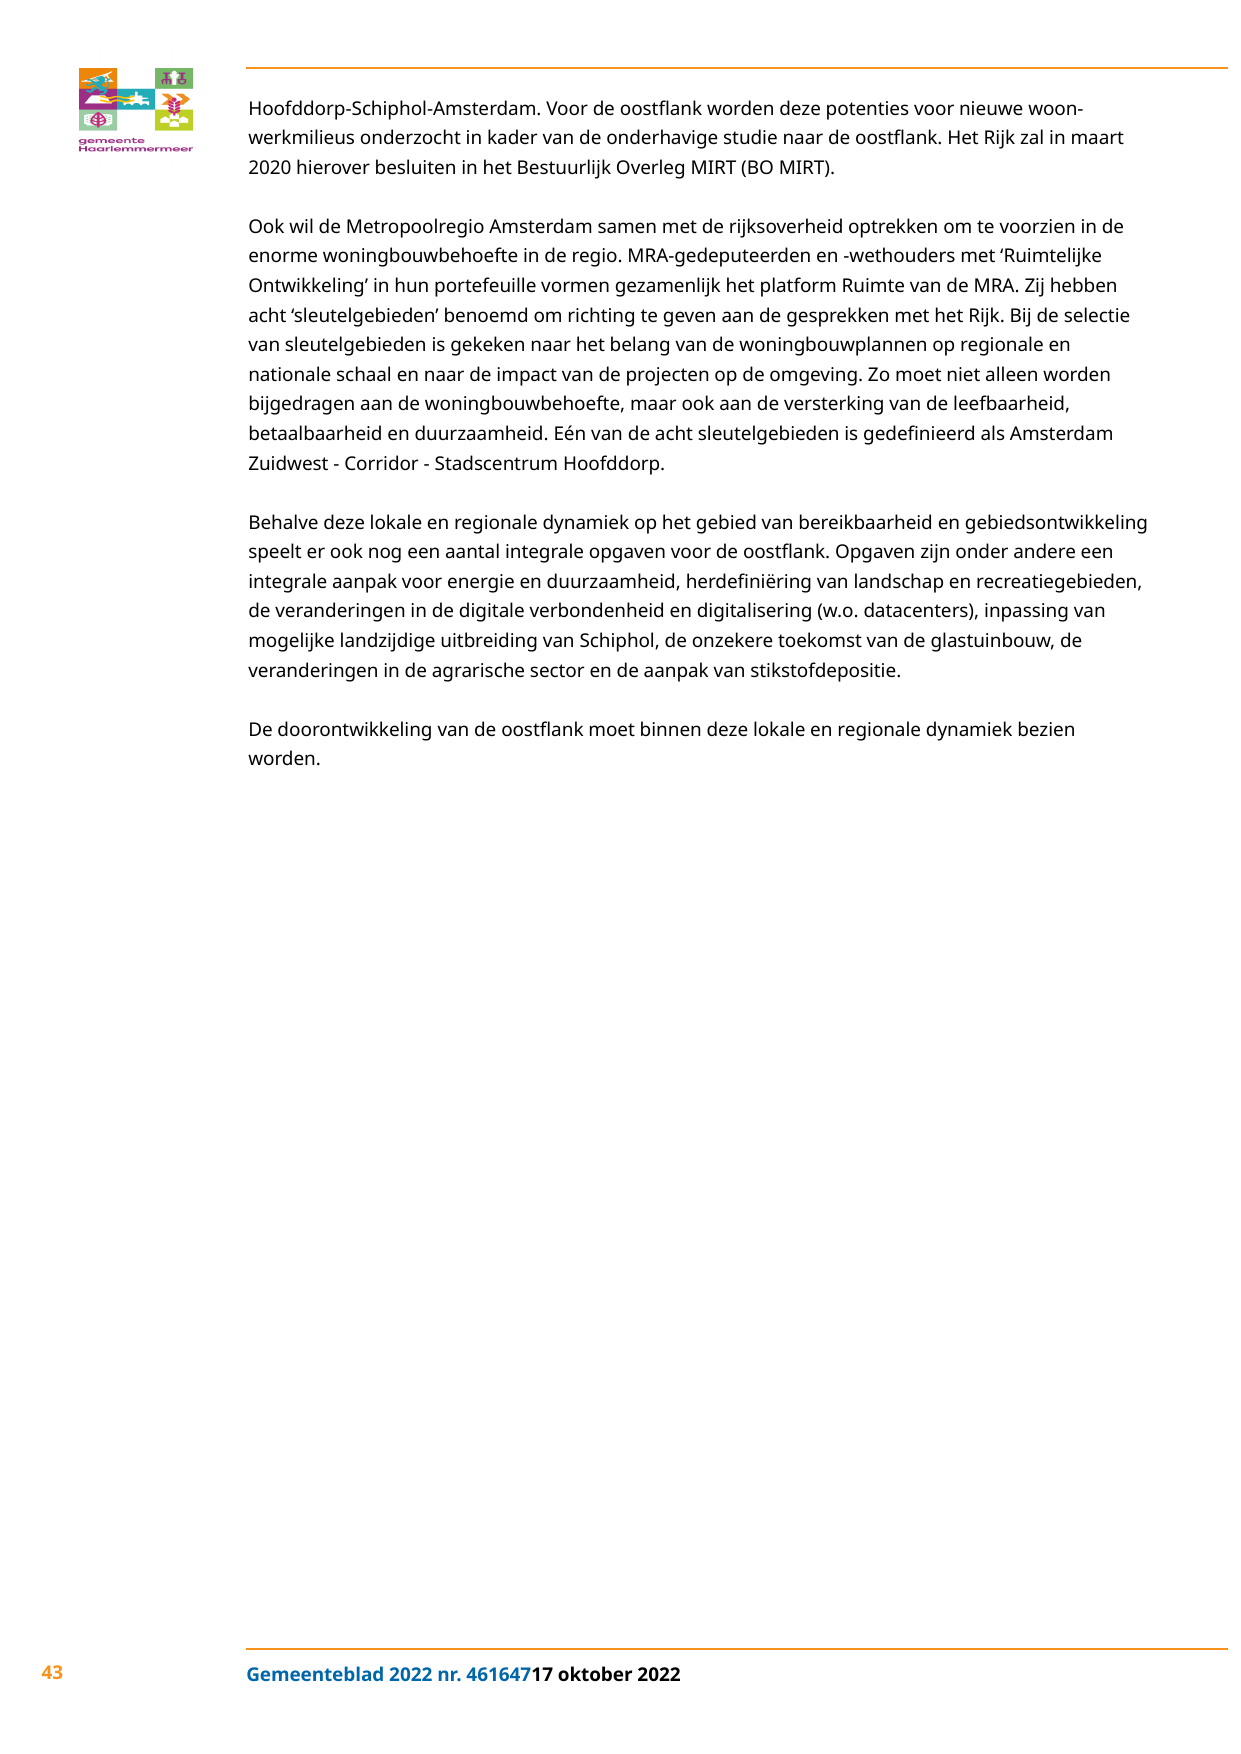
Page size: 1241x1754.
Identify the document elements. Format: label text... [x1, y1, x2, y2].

text Ook wil de Metropoolregio Amsterdam samen met de rijksoverheid optrekken om te voorzien in de enorme woningbouwbehoefte in de regio. MRA-gedeputeerden en -wethouders met ‘Ruimtelijke Ontwikkeling’ in hun portefeuille vormen gezamenlijk het platform Ruimte van de MRA. Zij hebben acht ‘sleutelgebieden’ benoemd om richting te geven aan de gesprekken met het Rijk. Bij de selectie van sleutelgebieden is gekeken naar het belang van de woningbouwplannen op regionale en nationale schaal en naar de impact van de projecten op de omgeving. Zo moet niet alleen worden bijgedragen aan de woningbouwbehoefte, maar ook aan de versterking van de leefbaarheid, betaalbaarheid en duurzaamheid. Eén van de acht sleutelgebieden is gedefinieerd als Amsterdam Zuidwest - Corridor - Stadscentrum Hoofddorp. [248, 213, 1152, 476]
text De doorontwikkeling van de oostflank moet binnen deze lokale en regionale dynamiek bezien worden. [248, 716, 1152, 771]
text Behalve deze lokale en regionale dynamiek op het gebied van bereikbaarheid en gebiedsontwikkeling speelt er ook nog een aantal integrale opgaven voor de oostflank. Opgaven zijn onder andere een integrale aanpak voor energie en duurzaamheid, herdefiniëring van landschap en recreatiegebieden, de veranderingen in de digitale verbondenheid en digitalisering (w.o. datacenters), inpassing van mogelijke landzijdige uitbreiding van Schiphol, de onzekere toekomst van de glastuinbouw, de veranderingen in de agrarische sector en de aanpak van stikstofdepositie. [248, 509, 1152, 683]
picture [41, 47, 231, 172]
text Hoofddorp-Schiphol-Amsterdam. Voor de oostflank worden deze potenties voor nieuwe woon-werkmilieus onderzocht in kader van de onderhavige studie naar de oostflank. Het Rijk zal in maart 2020 hierover besluiten in het Bestuurlijk Overleg MIRT (BO MIRT). [248, 95, 1152, 180]
